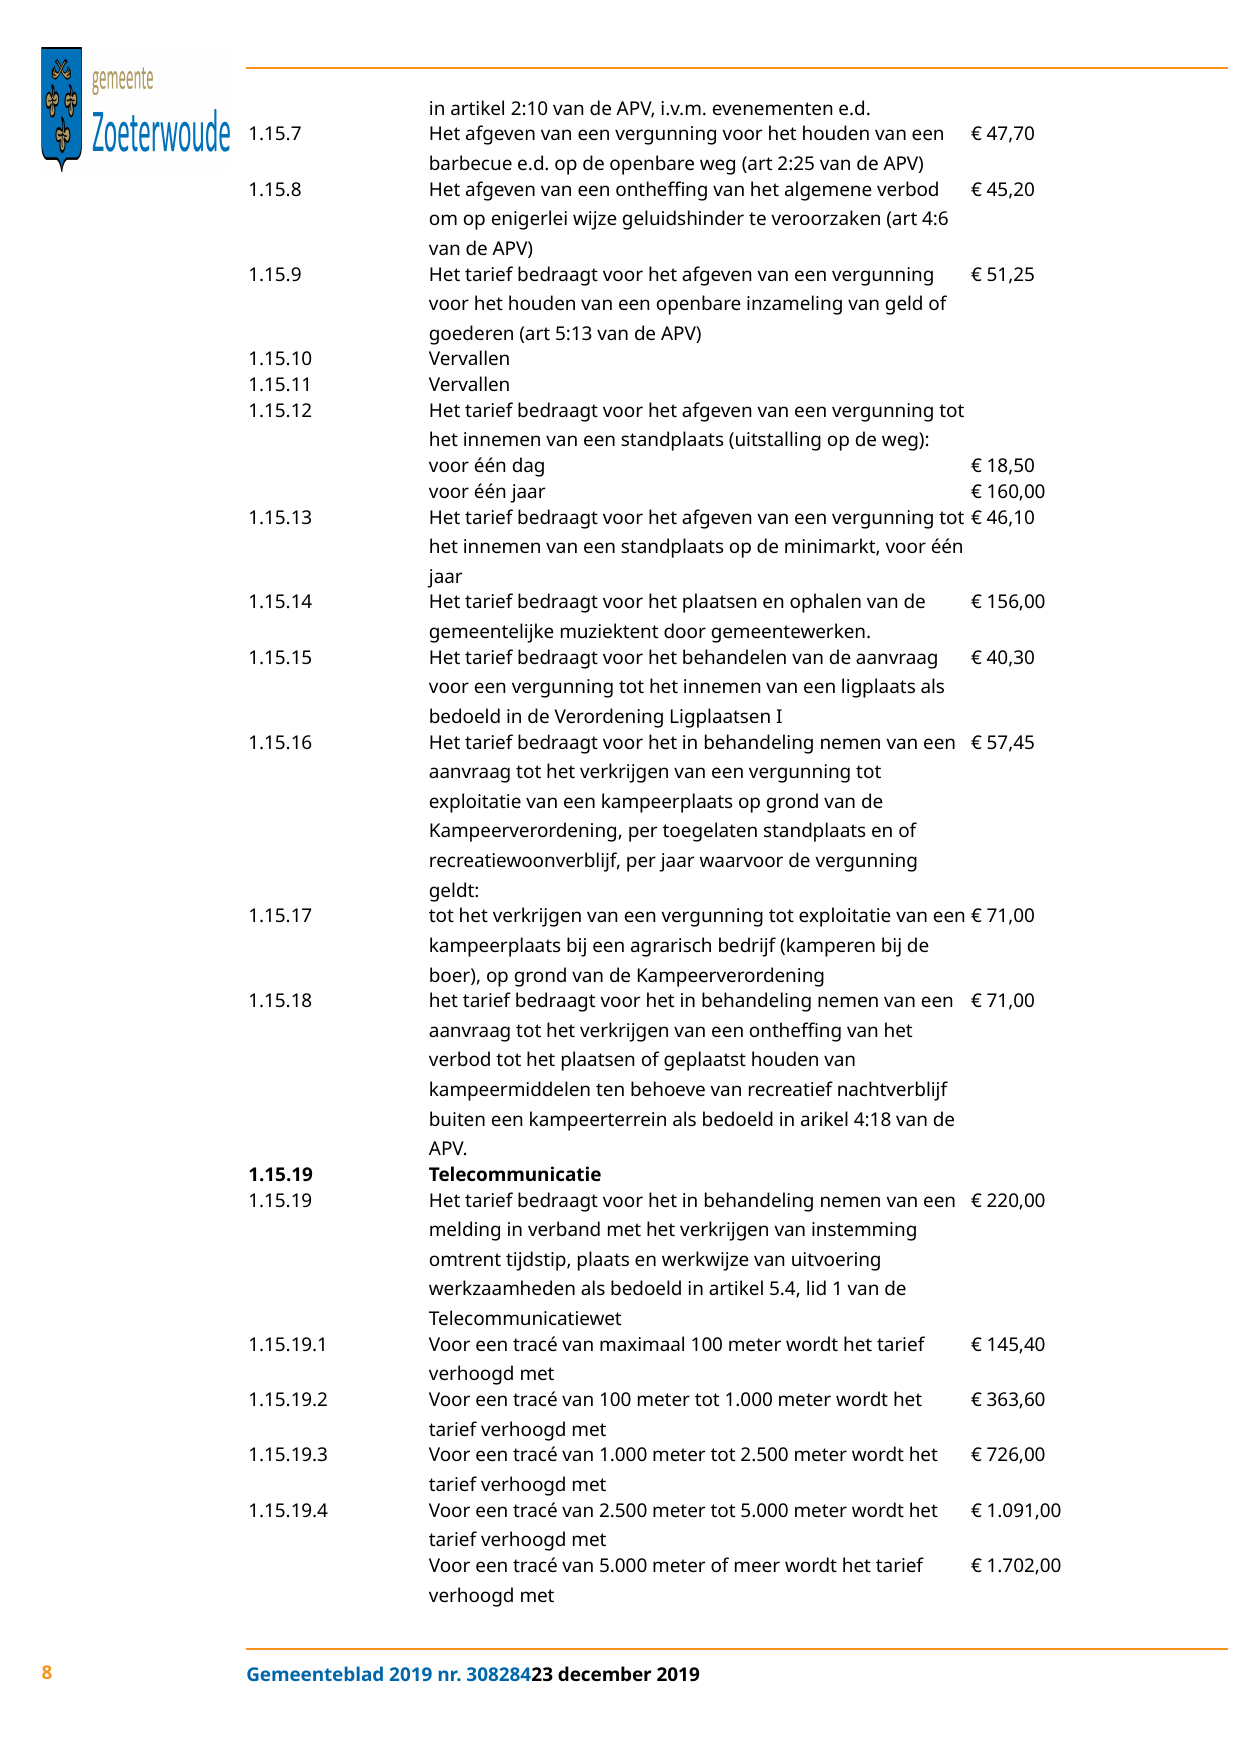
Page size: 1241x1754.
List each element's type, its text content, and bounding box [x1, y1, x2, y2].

table_cell in artikel 2:10 van de APV, i.v.m. evenementen e.d. [429, 95, 971, 121]
table_cell € 40,30 [971, 644, 1152, 729]
table_cell € 71,00 [971, 903, 1152, 987]
table_cell € 71,00 [971, 988, 1152, 1161]
table_cell 1.15.10 [248, 346, 429, 371]
table_cell [971, 1161, 1152, 1187]
table_cell Het tarief bedraagt voor het plaatsen en ophalen van de gemeentelijke muziektent door gemeentewerken. [429, 589, 971, 644]
table_cell Vervallen [429, 346, 971, 371]
table_cell Vervallen [429, 371, 971, 397]
table_cell 1.15.19.2 [248, 1386, 429, 1442]
table_cell 1.15.13 [248, 504, 429, 589]
table_cell [248, 453, 429, 478]
table_cell 1.15.18 [248, 988, 429, 1161]
table_cell € 47,70 [971, 121, 1152, 176]
table_cell € 726,00 [971, 1442, 1152, 1497]
table_cell 1.15.15 [248, 644, 429, 729]
table_cell [971, 371, 1152, 397]
table_cell € 45,20 [971, 176, 1152, 261]
table_cell € 46,10 [971, 504, 1152, 589]
table_cell voor één jaar [429, 478, 971, 504]
table_cell Voor een tracé van 1.000 meter tot 2.500 meter wordt het tarief verhoogd met [429, 1442, 971, 1497]
table_cell 1.15.14 [248, 589, 429, 644]
table_cell € 363,60 [971, 1386, 1152, 1442]
table_cell [971, 95, 1152, 121]
table_cell Voor een tracé van 5.000 meter of meer wordt het tarief verhoogd met [429, 1552, 971, 1607]
table_cell € 1.702,00 [971, 1552, 1152, 1607]
table_cell Voor een tracé van 2.500 meter tot 5.000 meter wordt het tarief verhoogd met [429, 1497, 971, 1552]
table_cell Het tarief bedraagt voor het afgeven van een vergunning voor het houden van een openbare inzameling van geld of goederen (art 5:13 van de APV) [429, 261, 971, 346]
table_cell € 18,50 [971, 453, 1152, 478]
table_cell tot het verkrijgen van een vergunning tot exploitatie van een kampeerplaats bij een agrarisch bedrijf (kamperen bij de boer), op grond van de Kampeerverordening [429, 903, 971, 987]
table_cell 1.15.19.3 [248, 1442, 429, 1497]
table_cell het tarief bedraagt voor het in behandeling nemen van een aanvraag tot het verkrijgen van een ontheffing van het verbod tot het plaatsen of geplaatst houden van kampeermiddelen ten behoeve van recreatief nachtverblijf buiten een kampeerterrein als bedoeld in arikel 4:18 van de APV. [429, 988, 971, 1161]
table_cell Het afgeven van een vergunning voor het houden van een barbecue e.d. op de openbare weg (art 2:25 van de APV) [429, 121, 971, 176]
table_cell € 220,00 [971, 1187, 1152, 1331]
table_cell [971, 397, 1152, 452]
table_cell Telecommunicatie [429, 1161, 971, 1187]
table_cell 1.15.7 [248, 121, 429, 176]
table_cell Het tarief bedraagt voor het in behandeling nemen van een melding in verband met het verkrijgen van instemming omtrent tijdstip, plaats en werkwijze van uitvoering werkzaamheden als bedoeld in artikel 5.4, lid 1 van de Telecommunicatiewet [429, 1187, 971, 1331]
table_cell [248, 1552, 429, 1607]
table_cell 1.15.9 [248, 261, 429, 346]
table_cell Het tarief bedraagt voor het behandelen van de aanvraag voor een vergunning tot het innemen van een ligplaats als bedoeld in de Verordening Ligplaatsen I [429, 644, 971, 729]
table_cell 1.15.11 [248, 371, 429, 397]
table_cell 1.15.19.1 [248, 1331, 429, 1386]
table_cell 1.15.19 [248, 1161, 429, 1187]
table_cell 1.15.12 [248, 397, 429, 452]
table_cell Voor een tracé van maximaal 100 meter wordt het tarief verhoogd met [429, 1331, 971, 1386]
table_cell 1.15.19 [248, 1187, 429, 1331]
table_cell 1.15.8 [248, 176, 429, 261]
table_cell Het tarief bedraagt voor het in behandeling nemen van een aanvraag tot het verkrijgen van een vergunning tot exploitatie van een kampeerplaats op grond van de Kampeerverordening, per toegelaten standplaats en of recreatiewoonverblijf, per jaar waarvoor de vergunning geldt: [429, 729, 971, 903]
table_cell € 1.091,00 [971, 1497, 1152, 1552]
table_cell € 145,40 [971, 1331, 1152, 1386]
table_cell 1.15.16 [248, 729, 429, 903]
table_cell 1.15.17 [248, 903, 429, 987]
table_cell Het afgeven van een ontheffing van het algemene verbod om op enigerlei wijze geluidshinder te veroorzaken (art 4:6 van de APV) [429, 176, 971, 261]
table_cell [971, 346, 1152, 371]
table_cell Het tarief bedraagt voor het afgeven van een vergunning tot het innemen van een standplaats op de minimarkt, voor één jaar [429, 504, 971, 589]
table_cell 1.15.19.4 [248, 1497, 429, 1552]
picture [41, 47, 231, 172]
table_cell [248, 95, 429, 121]
table_cell € 57,45 [971, 729, 1152, 903]
table_cell € 51,25 [971, 261, 1152, 346]
table_cell [248, 478, 429, 504]
table_cell € 160,00 [971, 478, 1152, 504]
table_cell voor één dag [429, 453, 971, 478]
table_cell Het tarief bedraagt voor het afgeven van een vergunning tot het innemen van een standplaats (uitstalling op de weg): [429, 397, 971, 452]
table_cell Voor een tracé van 100 meter tot 1.000 meter wordt het tarief verhoogd met [429, 1386, 971, 1442]
table_cell € 156,00 [971, 589, 1152, 644]
